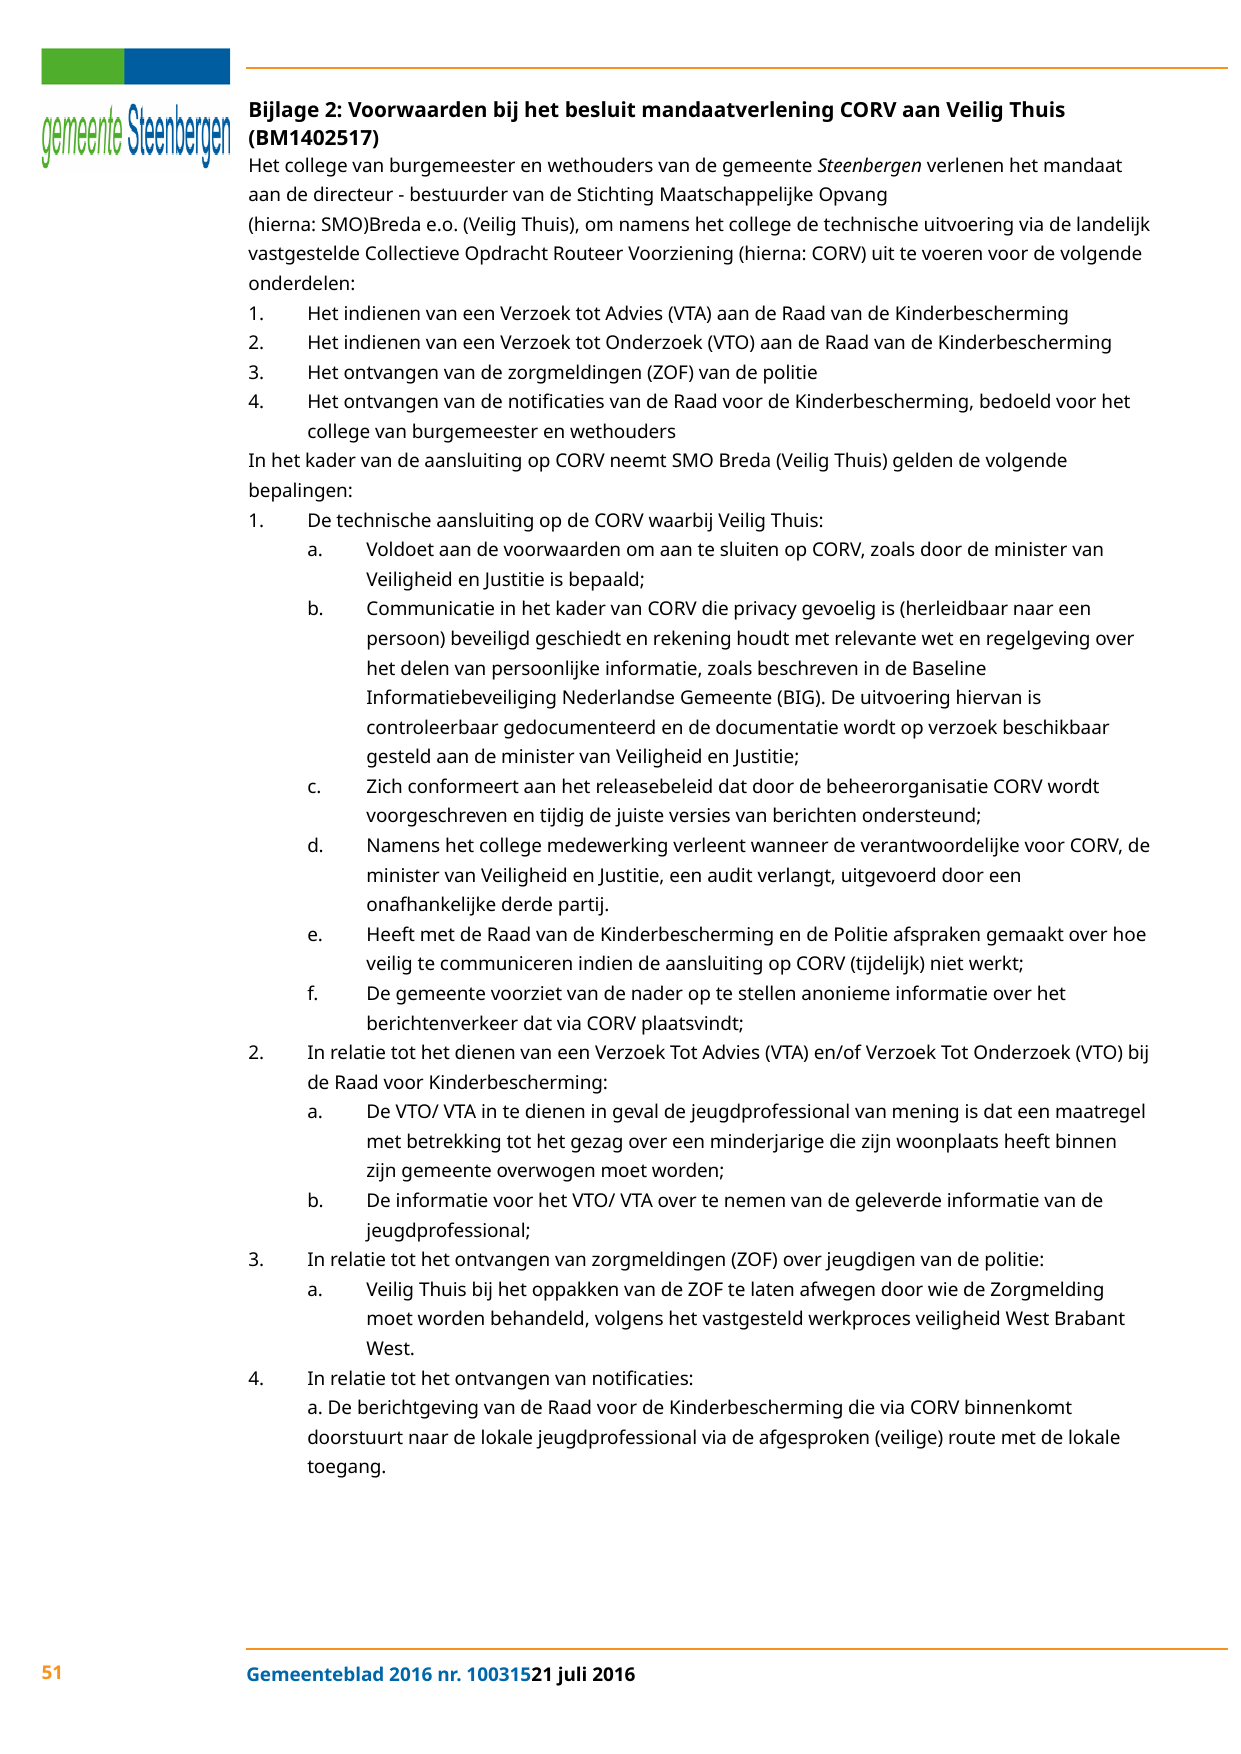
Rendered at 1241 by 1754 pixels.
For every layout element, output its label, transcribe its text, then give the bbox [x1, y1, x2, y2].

list Het ontvangen van de zorgmeldingen (ZOF) van de politie [248, 359, 1152, 384]
list Namens het college medewerking verleent wanneer de verantwoordelijke voor CORV, de minister van Veiligheid en Justitie, een audit verlangt, uitgevoerd door een onafhankelijke derde partij. [307, 832, 1152, 917]
list Veilig Thuis bij het oppakken van de ZOF te laten afwegen door wie de Zorgmelding moet worden behandeld, volgens het vastgesteld werkproces veiligheid West Brabant West. [307, 1276, 1152, 1361]
text In het kader van de aansluiting op CORV neemt SMO Breda (Veilig Thuis) gelden de volgende bepalingen: [248, 448, 1152, 503]
list Het ontvangen van de notificaties van de Raad voor de Kinderbescherming, bedoeld voor het college van burgemeester en wethouders [248, 388, 1152, 444]
text Bijlage 2: Voorwaarden bij het besluit mandaatverlening CORV aan Veilig Thuis (BM1402517) [248, 95, 1152, 152]
list De gemeente voorziet van de nader op te stellen anonieme informatie over het berichtenverkeer dat via CORV plaatsvindt; [307, 980, 1152, 1035]
text (hierna: SMO)Breda e.o. (Veilig Thuis), om namens het college de technische uitvoering via de landelijk vastgestelde Collectieve Opdracht Routeer Voorziening (hierna: CORV) uit te voeren voor de volgende onderdelen: [248, 211, 1152, 296]
list a. De berichtgeving van de Raad voor de Kinderbescherming die via CORV binnenkomt doorstuurt naar de lokale jeugdprofessional via de afgesproken (veilige) route met de lokale toegang. [248, 1394, 1152, 1479]
list Het indienen van een Verzoek tot Onderzoek (VTO) aan de Raad van de Kinderbescherming [248, 329, 1152, 355]
list Voldoet aan de voorwaarden om aan te sluiten op CORV, zoals door de minister van Veiligheid en Justitie is bepaald; [307, 536, 1152, 592]
list In relatie tot het ontvangen van zorgmeldingen (ZOF) over jeugdigen van de politie: [248, 1246, 1152, 1272]
list Heeft met de Raad van de Kinderbescherming en de Politie afspraken gemaakt over hoe veilig te communiceren indien de aansluiting op CORV (tijdelijk) niet werkt; [307, 921, 1152, 976]
list Het indienen van een Verzoek tot Advies (VTA) aan de Raad van de Kinderbescherming [248, 300, 1152, 325]
list De technische aansluiting op de CORV waarbij Veilig Thuis: [248, 507, 1152, 532]
text Het college van burgemeester en wethouders van de gemeente Steenbergen verlenen het mandaat aan de directeur - bestuurder van de Stichting Maatschappelijke Opvang [248, 152, 1152, 207]
list De VTO/ VTA in te dienen in geval de jeugdprofessional van mening is dat een maatregel met betrekking tot het gezag over een minderjarige die zijn woonplaats heeft binnen zijn gemeente overwogen moet worden; [307, 1098, 1152, 1183]
picture [41, 47, 231, 172]
list Zich conformeert aan het releasebeleid dat door de beheerorganisatie CORV wordt voorgeschreven en tijdig de juiste versies van berichten ondersteund; [307, 773, 1152, 828]
list In relatie tot het ontvangen van notificaties: [248, 1365, 1152, 1390]
list De informatie voor het VTO/ VTA over te nemen van de geleverde informatie van de jeugdprofessional; [307, 1187, 1152, 1242]
list Communicatie in het kader van CORV die privacy gevoelig is (herleidbaar naar een persoon) beveiligd geschiedt en rekening houdt met relevante wet en regelgeving over het delen van persoonlijke informatie, zoals beschreven in de Baseline Informatiebeveiliging Nederlandse Gemeente (BIG). De uitvoering hiervan is controleerbaar gedocumenteerd en de documentatie wordt op verzoek beschikbaar gesteld aan de minister van Veiligheid en Justitie; [307, 596, 1152, 769]
list In relatie tot het dienen van een Verzoek Tot Advies (VTA) en/of Verzoek Tot Onderzoek (VTO) bij de Raad voor Kinderbescherming: [248, 1039, 1152, 1094]
